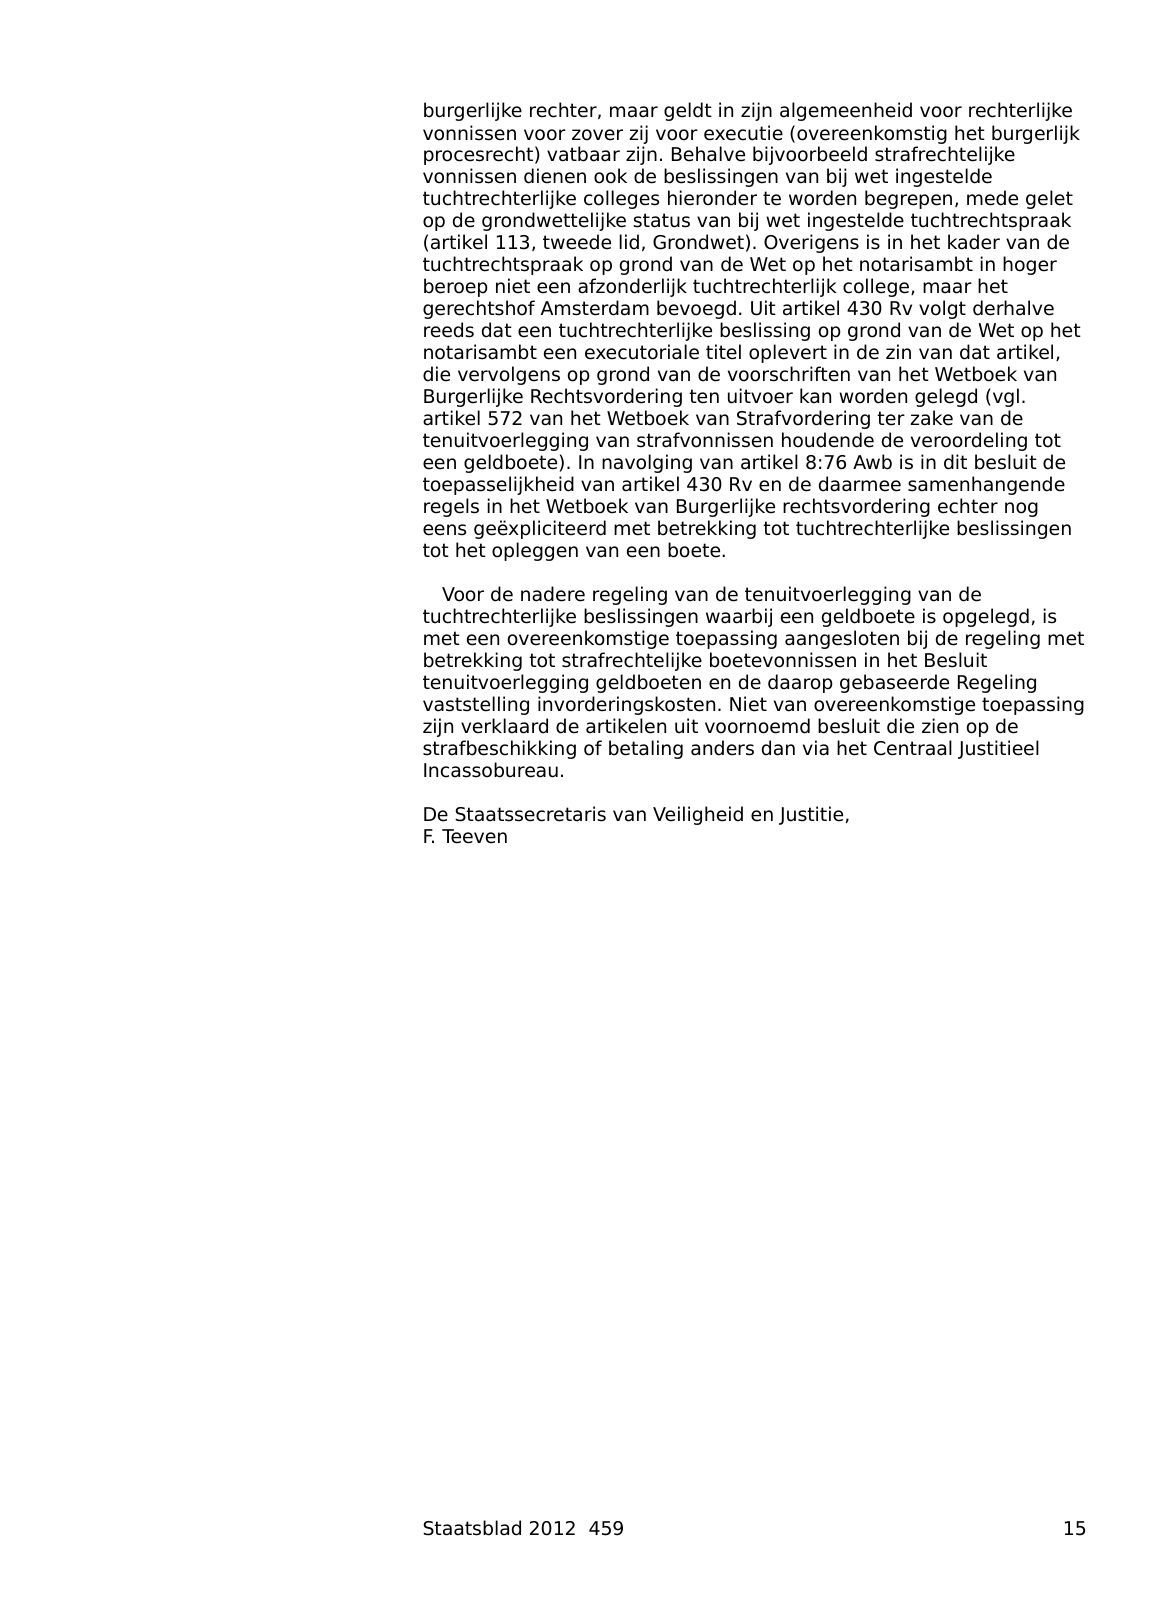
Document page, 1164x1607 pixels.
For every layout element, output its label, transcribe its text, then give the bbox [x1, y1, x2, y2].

text burgerlijke rechter, maar geldt in zijn algemeenheid voor rechterlijke vonnissen voor zover zij voor executie (overeenkomstig het burgerlijk procesrecht) vatbaar zijn. Behalve bijvoorbeeld strafrechtelijke vonnissen dienen ook de beslissingen van bij wet ingestelde tuchtrechterlijke colleges hieronder te worden begrepen, mede gelet op de grondwettelijke status van bij wet ingestelde tuchtrechtspraak (artikel 113, tweede lid, Grondwet). Overigens is in het kader van de tuchtrechtspraak op grond van de Wet op het notarisambt in hoger beroep niet een afzonderlijk tuchtrechterlijk college, maar het gerechtshof Amsterdam bevoegd. Uit artikel 430 Rv volgt derhalve reeds dat een tuchtrechterlijke beslissing op grond van de Wet op het notarisambt een executoriale titel oplevert in de zin van dat artikel, die vervolgens op grond van de voorschriften van het Wetboek van Burgerlijke Rechtsvordering ten uitvoer kan worden gelegd (vgl. artikel 572 van het Wetboek van Strafvordering ter zake van de tenuitvoerlegging van strafvonnissen houdende de veroordeling tot een geldboete). In navolging van artikel 8:76 Awb is in dit besluit de toepasselijkheid van artikel 430 Rv en de daarmee samenhangende regels in het Wetboek van Burgerlijke rechtsvordering echter nog eens geëxpliciteerd met betrekking tot tuchtrechterlijke beslissingen tot het opleggen van een boete. [422, 100, 1087, 562]
text Voor de nadere regeling van de tenuitvoerlegging van de tuchtrechterlijke beslissingen waarbij een geldboete is opgelegd, is met een overeenkomstige toepassing aangesloten bij de regeling met betrekking tot strafrechtelijke boetevonnissen in het Besluit tenuitvoerlegging geldboeten en de daarop gebaseerde Regeling vaststelling invorderingskosten. Niet van overeenkomstige toepassing zijn verklaard de artikelen uit voornoemd besluit die zien op de strafbeschikking of betaling anders dan via het Centraal Justitieel Incassobureau. [422, 584, 1087, 782]
text De Staatssecretaris van Veiligheid en Justitie, F. Teeven [422, 804, 1087, 848]
